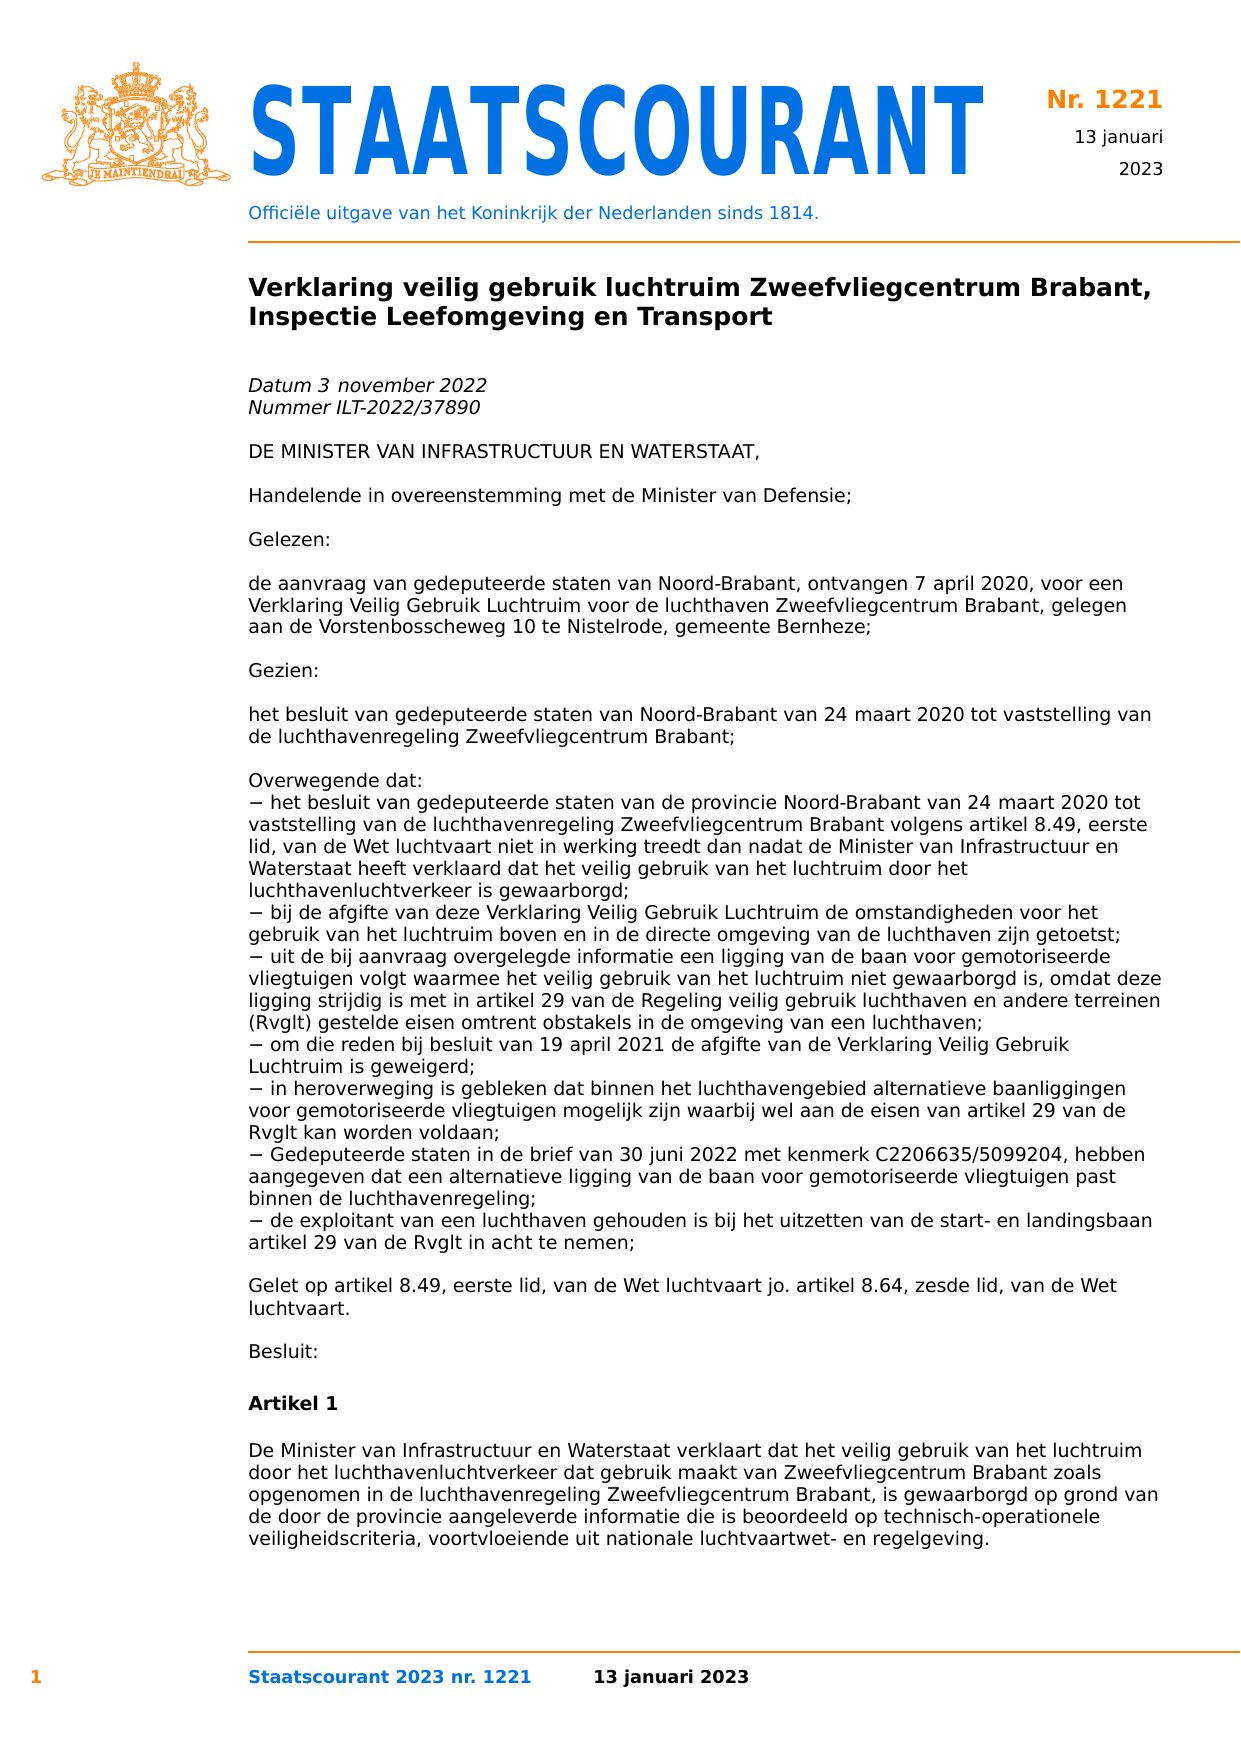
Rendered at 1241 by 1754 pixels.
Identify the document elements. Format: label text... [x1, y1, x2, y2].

text − om die reden bij besluit van 19 april 2021 de afgifte van de Verklaring Veilig Gebruik Luchtruim is geweigerd; [248, 1034, 1163, 1078]
table_header [25, 62, 248, 241]
subtitle Verklaring veilig gebruik luchtruim Zweefvliegcentrum Brabant, Inspectie Leefomgeving en Transport [248, 273, 1163, 331]
table_cell 2023 [998, 153, 1240, 203]
text − Gedeputeerde staten in de brief van 30 juni 2022 met kenmerk C2206635/5099204, hebben aangegeven dat een alternatieve ligging van de baan voor gemotoriseerde vliegtuigen past binnen de luchthavenregeling; [248, 1144, 1163, 1209]
table_header STAATSCOURANT [248, 62, 998, 203]
text Besluit: [248, 1341, 1163, 1363]
text − in heroverweging is gebleken dat binnen het luchthavengebied alternatieve baanliggingen voor gemotoriseerde vliegtuigen mogelijk zijn waarbij wel aan de eisen van artikel 29 van de Rvglt kan worden voldaan; [248, 1078, 1163, 1144]
table_cell 13 januari [998, 121, 1240, 153]
table_header Nr. 1221 [998, 62, 1240, 121]
text DE MINISTER VAN INFRASTRUCTUUR EN WATERSTAAT, [248, 441, 1163, 463]
text de aanvraag van gedeputeerde staten van Noord-Brabant, ontvangen 7 april 2020, voor een Verklaring Veilig Gebruik Luchtruim voor de luchthaven Zweefvliegcentrum Brabant, gelegen aan de Vorstenbosscheweg 10 te Nistelrode, gemeente Bernheze; [248, 572, 1163, 638]
table_cell Officiële uitgave van het Koninkrijk der Nederlanden sinds 1814. [248, 203, 1240, 241]
text Datum 3 november 2022 [248, 375, 1163, 397]
text − de exploitant van een luchthaven gehouden is bij het uitzetten van de start- en landingsbaan artikel 29 van de Rvglt in acht te nemen; [248, 1209, 1163, 1253]
text Gezien: [248, 660, 1163, 682]
text Nummer ILT-2022/37890 [248, 397, 1163, 419]
subtitle Artikel 1 [248, 1393, 1163, 1415]
text De Minister van Infrastructuur en Waterstaat verklaart dat het veilig gebruik van het luchtruim door het luchthavenluchtverkeer dat gebruik maakt van Zweefvliegcentrum Brabant zoals opgenomen in de luchthavenregeling Zweefvliegcentrum Brabant, is gewaarborgd op grond van de door de provincie aangeleverde informatie die is beoordeeld op technisch-operationele veiligheidscriteria, voortvloeiende uit nationale luchtvaartwet- en regelgeving. [248, 1440, 1163, 1550]
text Overwegende dat: [248, 770, 1163, 792]
text Gelet op artikel 8.49, eerste lid, van de Wet luchtvaart jo. artikel 8.64, zesde lid, van de Wet luchtvaart. [248, 1275, 1163, 1319]
text − uit de bij aanvraag overgelegde informatie een ligging van de baan voor gemotoriseerde vliegtuigen volgt waarmee het veilig gebruik van het luchtruim niet gewaarborgd is, omdat deze ligging strijdig is met in artikel 29 van de Regeling veilig gebruik luchthaven en andere terreinen (Rvglt) gestelde eisen omtrent obstakels in de omgeving van een luchthaven; [248, 946, 1163, 1034]
text het besluit van gedeputeerde staten van Noord-Brabant van 24 maart 2020 tot vaststelling van de luchthavenregeling Zweefvliegcentrum Brabant; [248, 704, 1163, 748]
text Gelezen: [248, 529, 1163, 551]
text − bij de afgifte van deze Verklaring Veilig Gebruik Luchtruim de omstandigheden voor het gebruik van het luchtruim boven en in de directe omgeving van de luchthaven zijn getoetst; [248, 902, 1163, 946]
text − het besluit van gedeputeerde staten van de provincie Noord-Brabant van 24 maart 2020 tot vaststelling van de luchthavenregeling Zweefvliegcentrum Brabant volgens artikel 8.49, eerste lid, van de Wet luchtvaart niet in werking treedt dan nadat de Minister van Infrastructuur en Waterstaat heeft verklaard dat het veilig gebruik van het luchtruim door het luchthavenluchtverkeer is gewaarborgd; [248, 792, 1163, 902]
text Handelende in overeenstemming met de Minister van Defensie; [248, 485, 1163, 507]
picture [41, 62, 231, 186]
